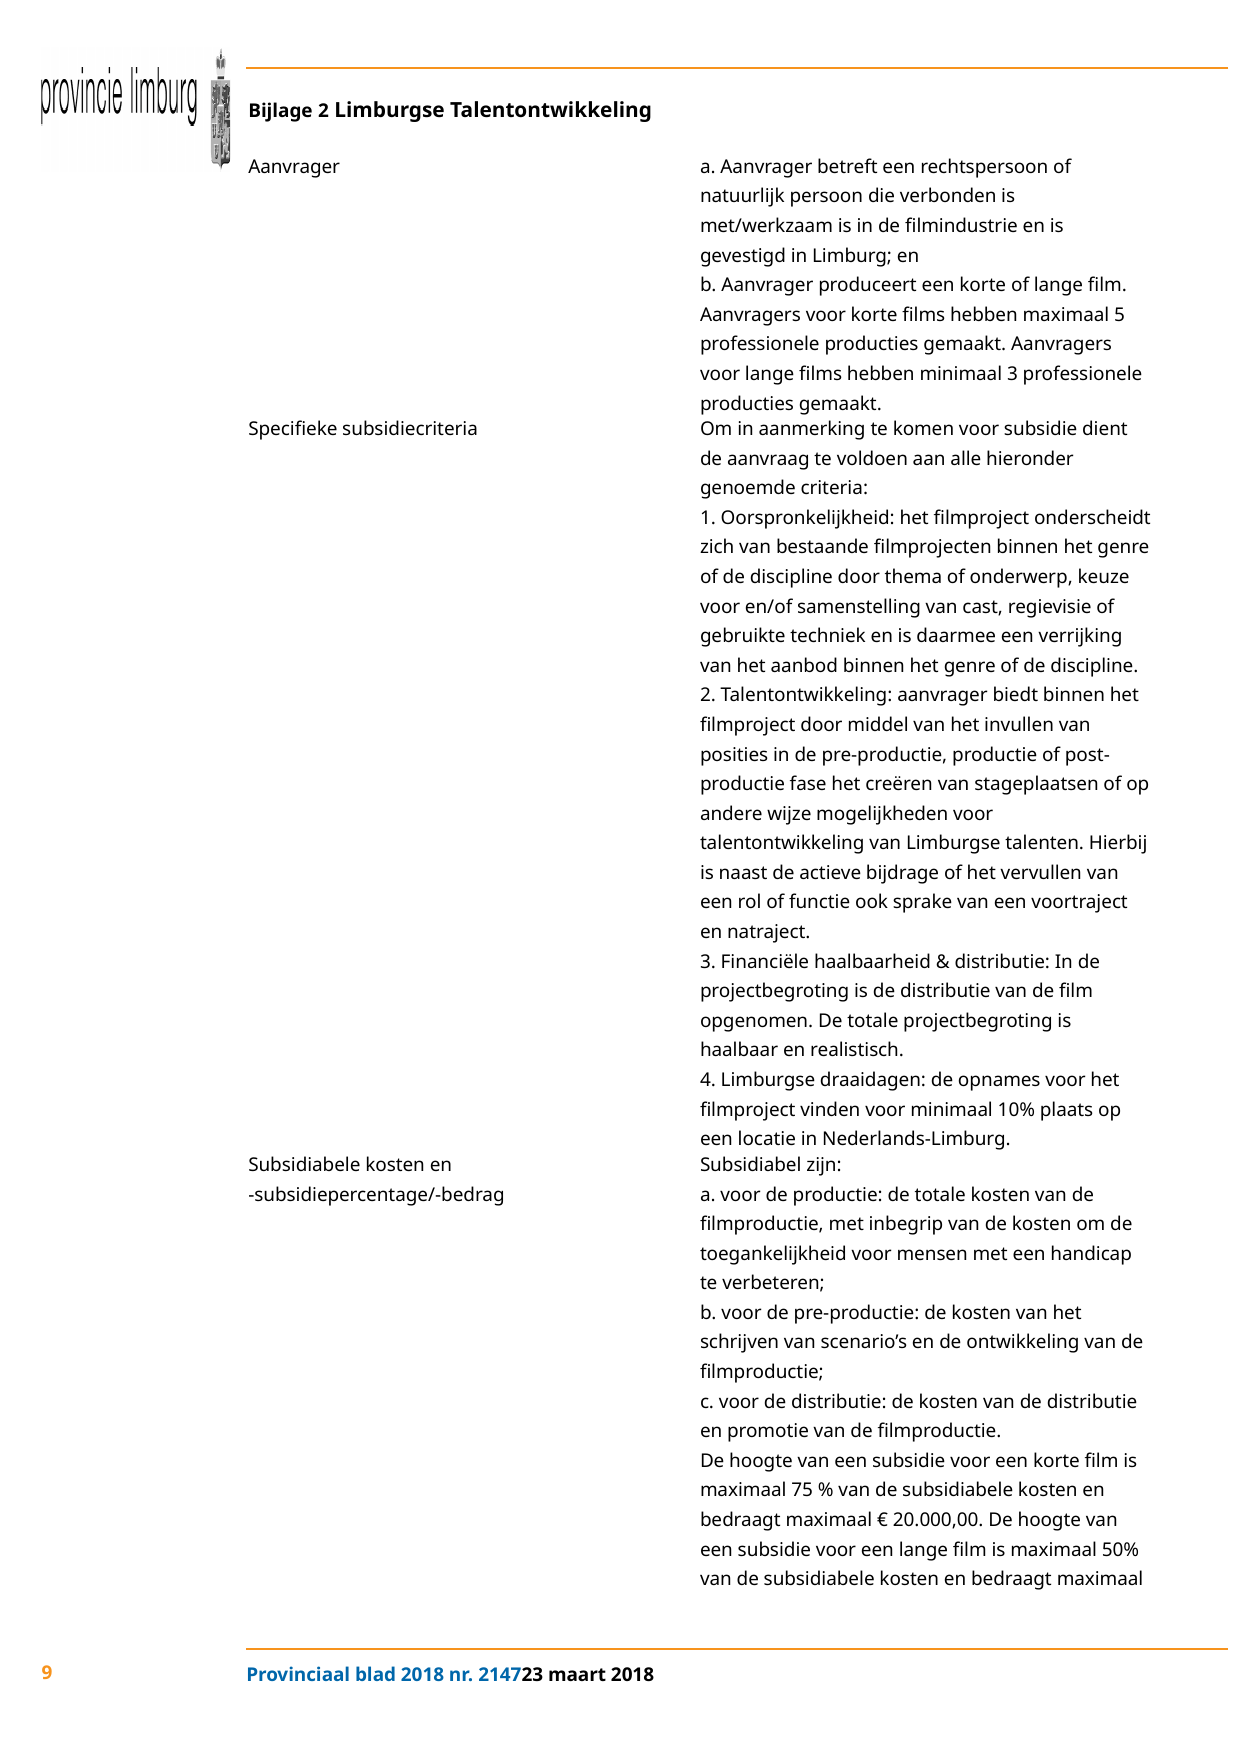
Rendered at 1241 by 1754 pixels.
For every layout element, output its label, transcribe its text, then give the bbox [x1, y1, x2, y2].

table_cell Subsidiabele kosten en -subsidiepercentage/-bedrag [248, 1151, 700, 1591]
text Bijlage 2 Limburgse Talentontwikkeling [248, 95, 1152, 123]
table_cell Subsidiabel zijn: a. voor de productie: de totale kosten van de filmproductie, met inbegrip van de kosten om de toegankelijkheid voor mensen met een handicap te verbeteren; b. voor de pre-productie: de kosten van het schrijven van scenario’s en de ontwikkeling van de filmproductie; c. voor de distributie: de kosten van de distributie en promotie van de filmproductie. De hoogte van een subsidie voor een korte film is maximaal 75 % van de subsidiabele kosten en bedraagt maximaal € 20.000,00. De hoogte van een subsidie voor een lange film is maximaal 50% van de subsidiabele kosten en bedraagt maximaal [700, 1151, 1152, 1591]
picture [41, 47, 231, 172]
table_header Aanvrager [248, 153, 700, 415]
table_header a. Aanvrager betreft een rechtspersoon of natuurlijk persoon die verbonden is met/werkzaam is in de filmindustrie en is gevestigd in Limburg; en b. Aanvrager produceert een korte of lange film. Aanvragers voor korte films hebben maximaal 5 professionele producties gemaakt. Aanvragers voor lange films hebben minimaal 3 professionele producties gemaakt. [700, 153, 1152, 415]
table_cell Om in aanmerking te komen voor subsidie dient de aanvraag te voldoen aan alle hieronder genoemde criteria: 1. Oorspronkelijkheid: het filmproject onderscheidt zich van bestaande filmprojecten binnen het genre of de discipline door thema of onderwerp, keuze voor en/of samenstelling van cast, regievisie of gebruikte techniek en is daarmee een verrijking van het aanbod binnen het genre of de discipline. 2. Talentontwikkeling: aanvrager biedt binnen het filmproject door middel van het invullen van posities in de pre-productie, productie of post-productie fase het creëren van stageplaatsen of op andere wijze mogelijkheden voor talentontwikkeling van Limburgse talenten. Hierbij is naast de actieve bijdrage of het vervullen van een rol of functie ook sprake van een voortraject en natraject. 3. Financiële haalbaarheid & distributie: In de projectbegroting is de distributie van de film opgenomen. De totale projectbegroting is haalbaar en realistisch. 4. Limburgse draaidagen: de opnames voor het filmproject vinden voor minimaal 10% plaats op een locatie in Nederlands-Limburg. [700, 415, 1152, 1151]
table_cell Specifieke subsidiecriteria [248, 415, 700, 1151]
